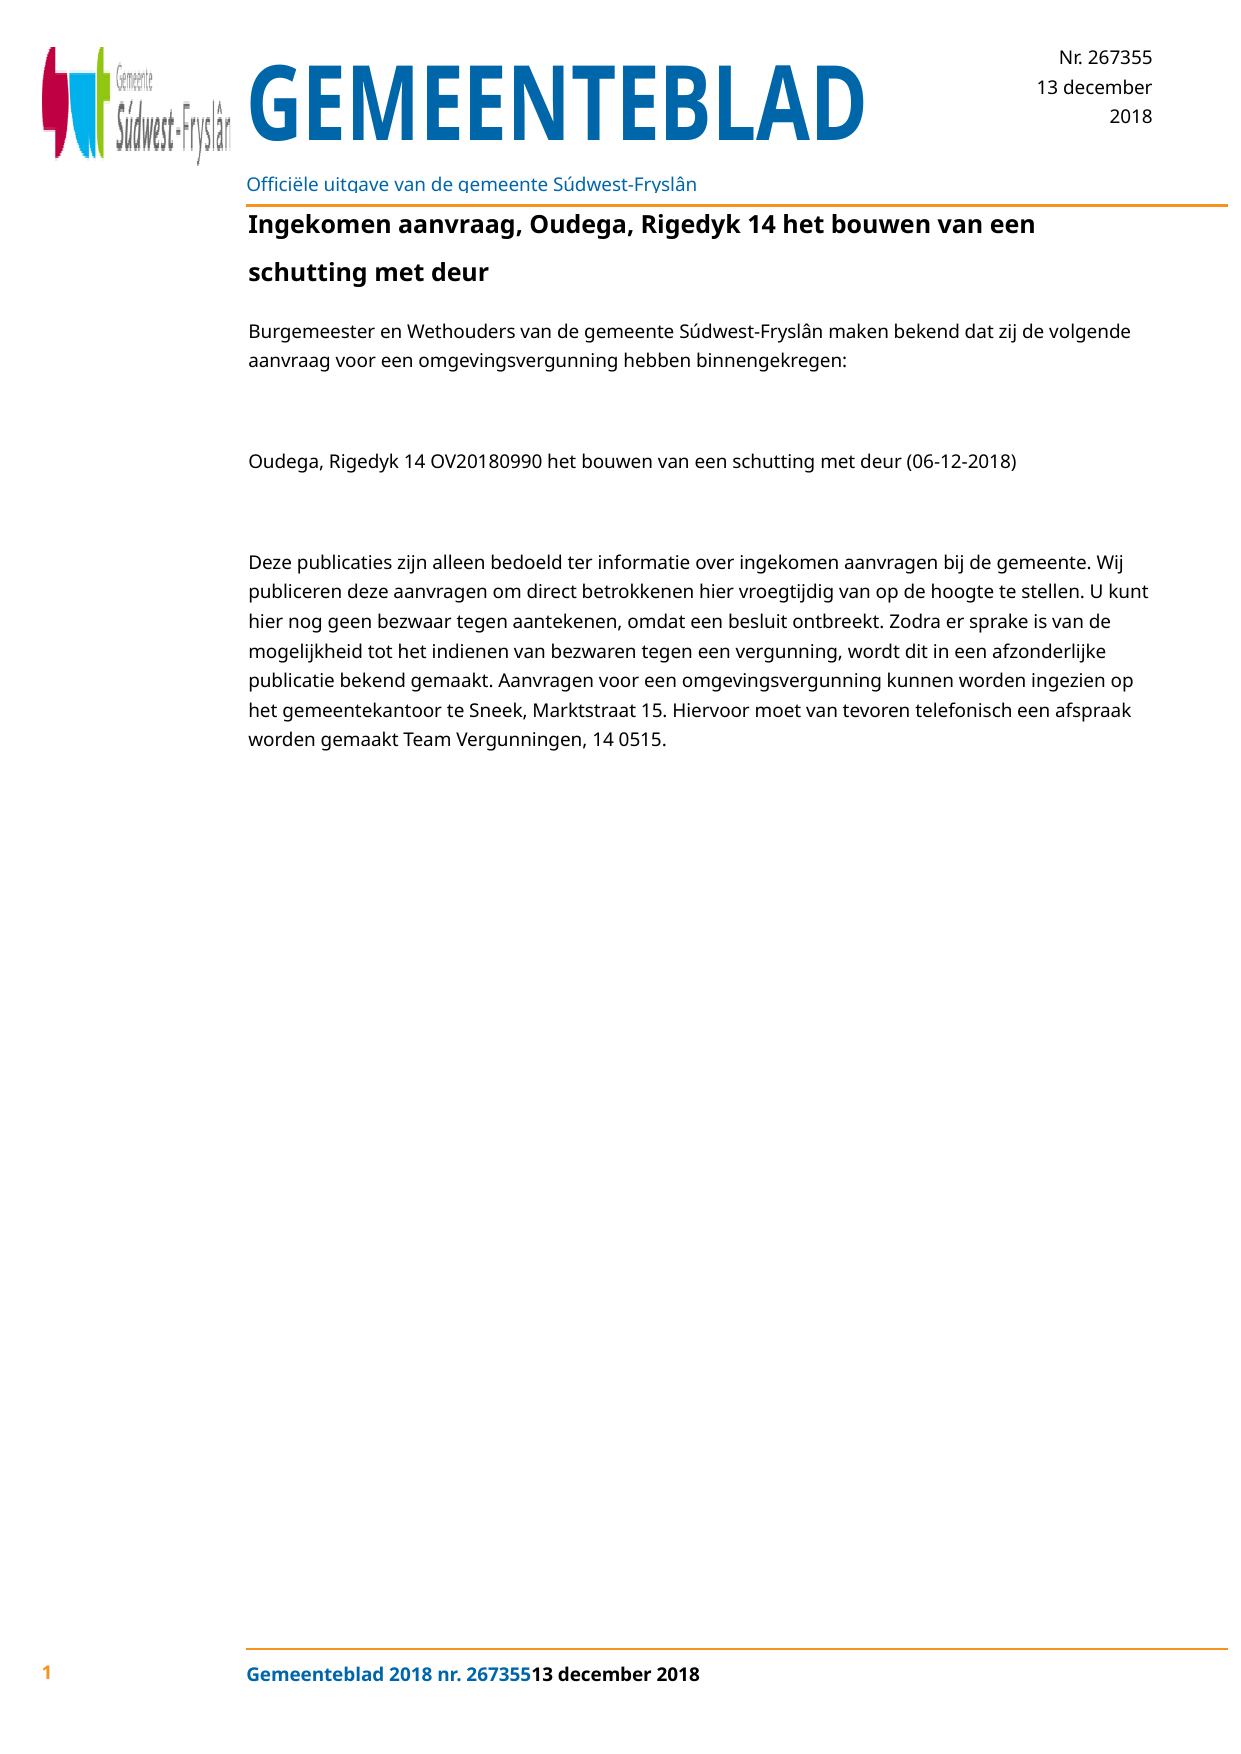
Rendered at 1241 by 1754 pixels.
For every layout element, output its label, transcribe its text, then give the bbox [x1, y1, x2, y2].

picture [41, 47, 231, 172]
text Deze publicaties zijn alleen bedoeld ter informatie over ingekomen aanvragen bij de gemeente. Wij publiceren deze aanvragen om direct betrokkenen hier vroegtijdig van op de hoogte te stellen. U kunt hier nog geen bezwaar tegen aantekenen, omdat een besluit ontbreekt. Zodra er sprake is van de mogelijkheid tot het indienen van bezwaren tegen een vergunning, wordt dit in een afzonderlijke publicatie bekend gemaakt. Aanvragen voor een omgevingsvergunning kunnen worden ingezien op het gemeentekantoor te Sneek, Marktstraat 15. Hiervoor moet van tevoren telefonisch een afspraak worden gemaakt Team Vergunningen, 14 0515. [248, 549, 1152, 752]
text Burgemeester en Wethouders van de gemeente Súdwest-Fryslân maken bekend dat zij de volgende aanvraag voor een omgevingsvergunning hebben binnengekregen: [248, 318, 1152, 373]
text Ingekomen aanvraag, Oudega, Rigedyk 14 het bouwen van een schutting met deur [248, 207, 1152, 288]
text Oudega, Rigedyk 14 OV20180990 het bouwen van een schutting met deur (06-12-2018) [248, 448, 1152, 474]
